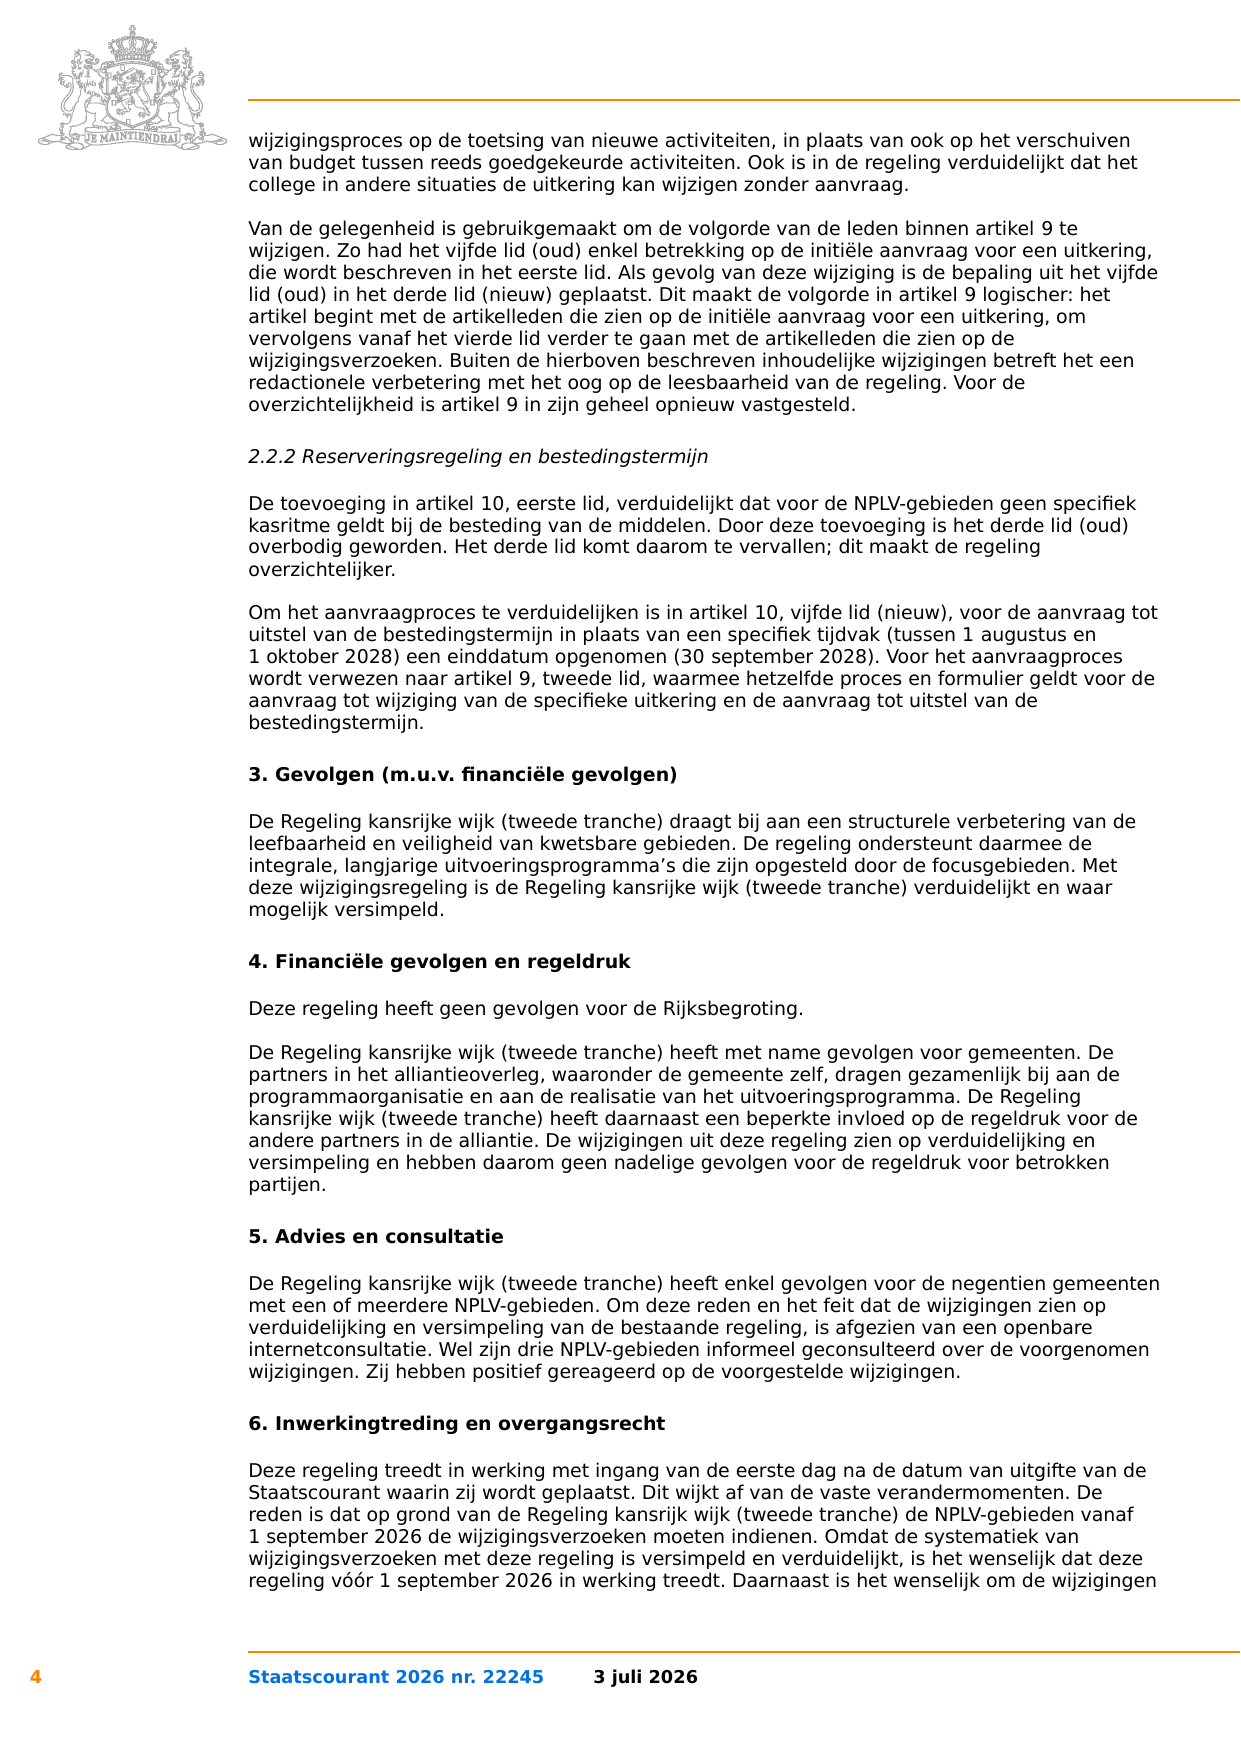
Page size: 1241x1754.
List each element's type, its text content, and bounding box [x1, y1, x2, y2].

text wijzigingsproces op de toetsing van nieuwe activiteiten, in plaats van ook op het verschuiven van budget tussen reeds goedgekeurde activiteiten. Ook is in de regeling verduidelijkt dat het college in andere situaties de uitkering kan wijzigen zonder aanvraag. [248, 130, 1163, 196]
picture [38, 25, 227, 150]
text De Regeling kansrijke wijk (tweede tranche) heeft enkel gevolgen voor de negentien gemeenten met een of meerdere NPLV-gebieden. Om deze reden en het feit dat de wijzigingen zien op verduidelijking en versimpeling van de bestaande regeling, is afgezien van een openbare internetconsultatie. Wel zijn drie NPLV-gebieden informeel geconsulteerd over de voorgenomen wijzigingen. Zij hebben positief gereageerd op de voorgestelde wijzigingen. [248, 1273, 1163, 1383]
text Van de gelegenheid is gebruikgemaakt om de volgorde van de leden binnen artikel 9 te wijzigen. Zo had het vijfde lid (oud) enkel betrekking op de initiële aanvraag voor een uitkering, die wordt beschreven in het eerste lid. Als gevolg van deze wijziging is de bepaling uit het vijfde lid (oud) in het derde lid (nieuw) geplaatst. Dit maakt de volgorde in artikel 9 logischer: het artikel begint met de artikelleden die zien op de initiële aanvraag voor een uitkering, om vervolgens vanaf het vierde lid verder te gaan met de artikelleden die zien op de wijzigingsverzoeken. Buiten de hierboven beschreven inhoudelijke wijzigingen betreft het een redactionele verbetering met het oog op de leesbaarheid van de regeling. Voor de overzichtelijkheid is artikel 9 in zijn geheel opnieuw vastgesteld. [248, 218, 1163, 416]
subtitle 2.2.2 Reserveringsregeling en bestedingstermijn [248, 446, 1163, 467]
text De Regeling kansrijke wijk (tweede tranche) draagt bij aan een structurele verbetering van de leefbaarheid en veiligheid van kwetsbare gebieden. De regeling ondersteunt daarmee de integrale, langjarige uitvoeringsprogramma’s die zijn opgesteld door de focusgebieden. Met deze wijzigingsregeling is de Regeling kansrijke wijk (tweede tranche) verduidelijkt en waar mogelijk versimpeld. [248, 811, 1163, 921]
text Deze regeling heeft geen gevolgen voor de Rijksbegroting. [248, 998, 1163, 1020]
text Deze regeling treedt in werking met ingang van de eerste dag na de datum van uitgifte van de Staatscourant waarin zij wordt geplaatst. Dit wijkt af van de vaste verandermomenten. De reden is dat op grond van de Regeling kansrijk wijk (tweede tranche) de NPLV-gebieden vanaf 1 september 2026 de wijzigingsverzoeken moeten indienen. Omdat de systematiek van wijzigingsverzoeken met deze regeling is versimpeld en verduidelijkt, is het wenselijk dat deze regeling vóór 1 september 2026 in werking treedt. Daarnaast is het wenselijk om de wijzigingen [248, 1459, 1163, 1591]
text De toevoeging in artikel 10, eerste lid, verduidelijkt dat voor de NPLV-gebieden geen specifiek kasritme geldt bij de besteding van de middelen. Door deze toevoeging is het derde lid (oud) overbodig geworden. Het derde lid komt daarom te vervallen; dit maakt de regeling overzichtelijker. [248, 492, 1163, 580]
subtitle 6. Inwerkingtreding en overgangsrecht [248, 1413, 1163, 1434]
subtitle 3. Gevolgen (m.u.v. financiële gevolgen) [248, 764, 1163, 786]
text De Regeling kansrijke wijk (tweede tranche) heeft met name gevolgen voor gemeenten. De partners in het alliantieoverleg, waaronder de gemeente zelf, dragen gezamenlijk bij aan de programmaorganisatie en aan de realisatie van het uitvoeringsprogramma. De Regeling kansrijke wijk (tweede tranche) heeft daarnaast een beperkte invloed op de regeldruk voor de andere partners in de alliantie. De wijzigingen uit deze regeling zien op verduidelijking en versimpeling en hebben daarom geen nadelige gevolgen voor de regeldruk voor betrokken partijen. [248, 1042, 1163, 1196]
subtitle 4. Financiële gevolgen en regeldruk [248, 951, 1163, 973]
text Om het aanvraagproces te verduidelijken is in artikel 10, vijfde lid (nieuw), voor de aanvraag tot uitstel van de bestedingstermijn in plaats van een specifiek tijdvak (tussen 1 augustus en 1 oktober 2028) een einddatum opgenomen (30 september 2028). Voor het aanvraagproces wordt verwezen naar artikel 9, tweede lid, waarmee hetzelfde proces en formulier geldt voor de aanvraag tot wijziging van de specifieke uitkering en de aanvraag tot uitstel van de bestedingstermijn. [248, 602, 1163, 734]
subtitle 5. Advies en consultatie [248, 1226, 1163, 1248]
